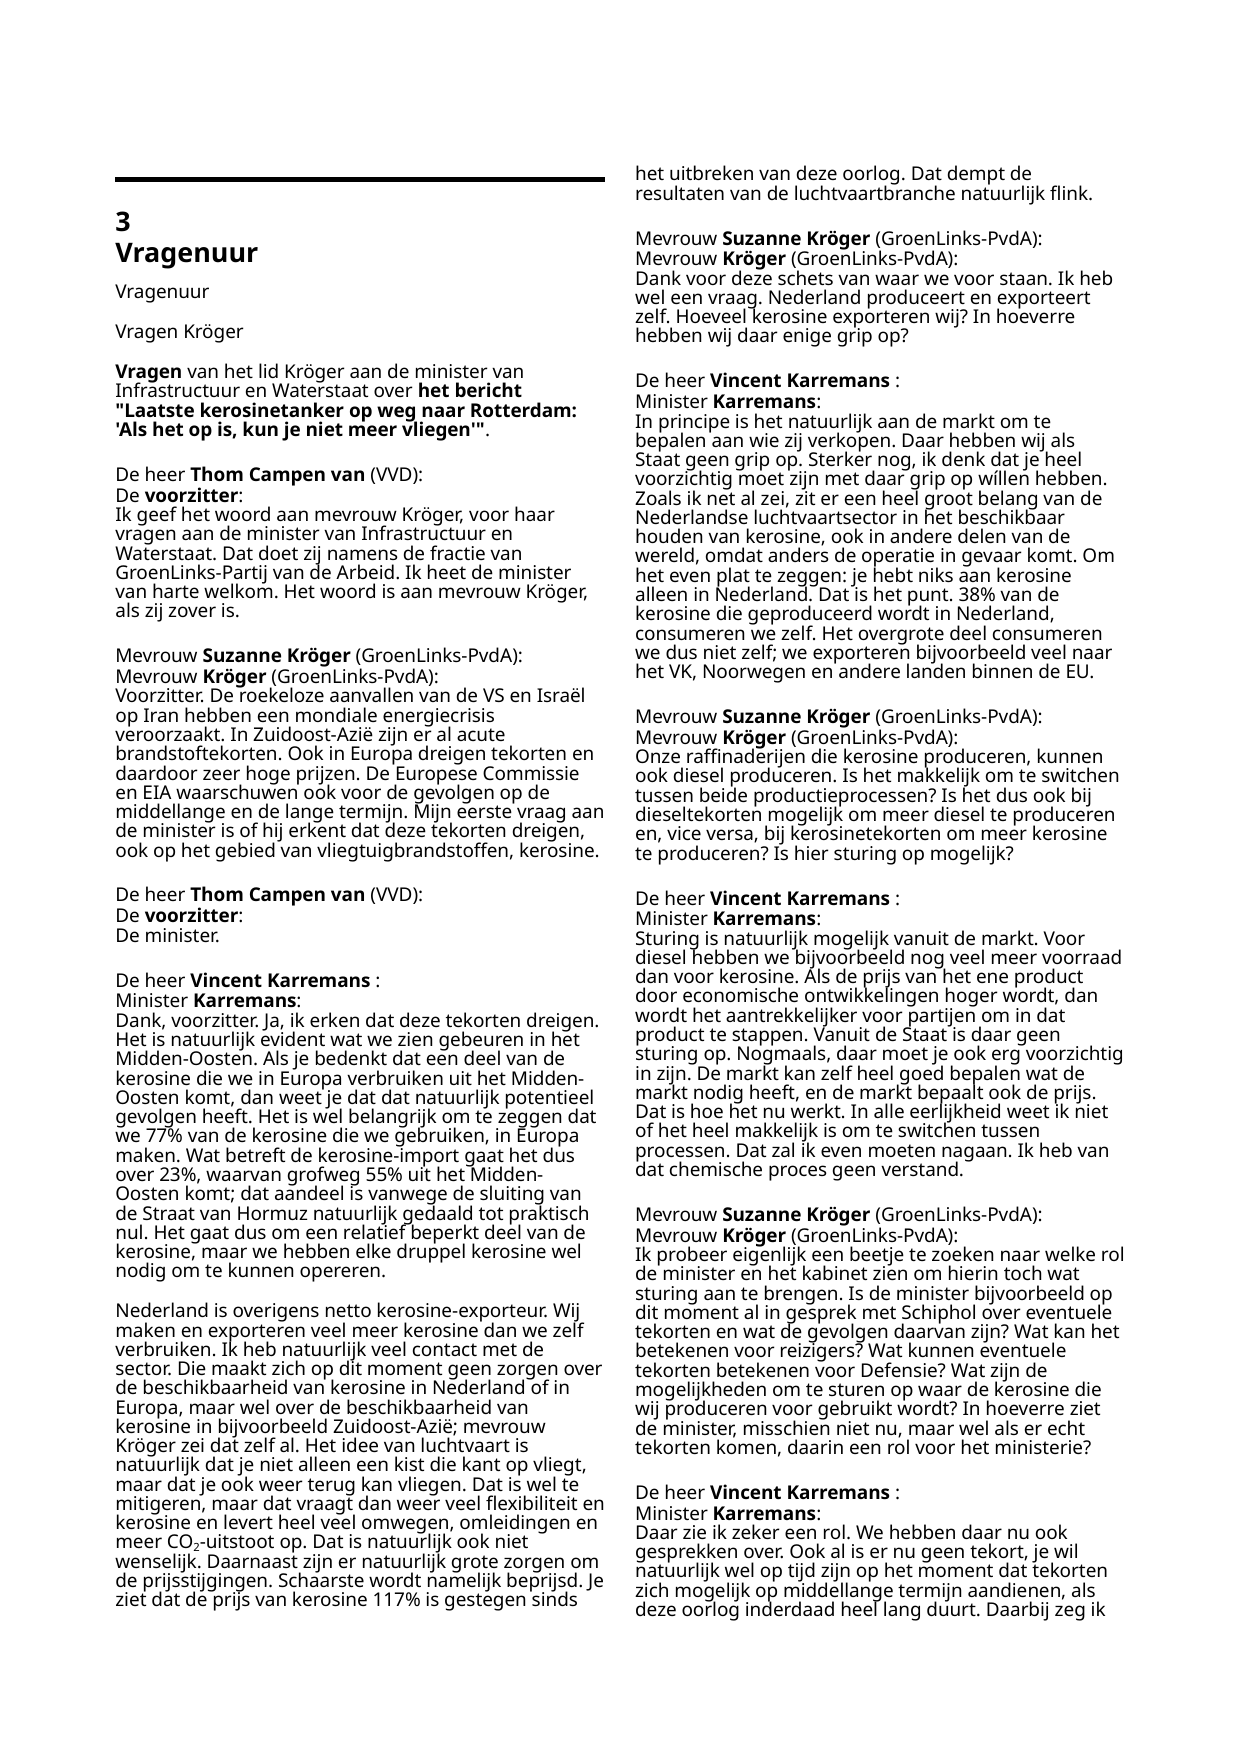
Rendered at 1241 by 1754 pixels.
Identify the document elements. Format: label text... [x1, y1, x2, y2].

text Mevrouw Kröger (GroenLinks-PvdA): [635, 729, 1125, 748]
text Vragen van het lid Kröger aan de minister van Infrastructuur en Waterstaat over het bericht "Laatste kerosinetanker op weg naar Rotterdam: 'Als het op is, kun je niet meer vliegen'". [115, 363, 605, 440]
text 3 [115, 203, 605, 239]
text Vragenuur [115, 239, 605, 283]
text In principe is het natuurlijk aan de markt om te bepalen aan wie zij verkopen. Daar hebben wij als Staat geen grip op. Sterker nog, ik denk dat je heel voorzichtig moet zijn met daar grip op wíllen hebben. Zoals ik net al zei, zit er een heel groot belang van de Nederlandse luchtvaartsector in het beschikbaar houden van kerosine, ook in andere delen van de wereld, omdat anders de operatie in gevaar komt. Om het even plat te zeggen: je hebt niks aan kerosine alleen in Nederland. Dat is het punt. 38% van de kerosine die geproduceerd wordt in Nederland, consumeren we zelf. Het overgrote deel consumeren we dus niet zelf; we exporteren bijvoorbeeld veel naar het VK, Noorwegen en andere landen binnen de EU. [635, 413, 1125, 682]
text De voorzitter: [115, 487, 605, 506]
text Ik probeer eigenlijk een beetje te zoeken naar welke rol de minister en het kabinet zien om hierin toch wat sturing aan te brengen. Is de minister bijvoorbeeld op dit moment al in gesprek met Schiphol over eventuele tekorten en wat de gevolgen daarvan zijn? Wat kan het betekenen voor reizigers? Wat kunnen eventuele tekorten betekenen voor Defensie? Wat zijn de mogelijkheden om te sturen op waar de kerosine die wij produceren voor gebruikt wordt? In hoeverre ziet de minister, misschien niet nu, maar wel als er echt tekorten komen, daarin een rol voor het ministerie? [635, 1246, 1125, 1458]
text De heer Vincent Karremans : [115, 967, 605, 992]
text Minister Karremans: [115, 992, 605, 1012]
text Onze raffinaderijen die kerosine produceren, kunnen ook diesel produceren. Is het makkelijk om te switchen tussen beide productieprocessen? Is het dus ook bij dieseltekorten mogelijk om meer diesel te produceren en, vice versa, bij kerosinetekorten om meer kerosine te produceren? Is hier sturing op mogelijk? [635, 748, 1125, 864]
text Mevrouw Suzanne Kröger (GroenLinks-PvdA): [635, 1201, 1125, 1227]
text De heer Thom Campen van (VVD): [115, 882, 605, 907]
text De voorzitter: [115, 907, 605, 927]
text Sturing is natuurlijk mogelijk vanuit de markt. Voor diesel hebben we bijvoorbeeld nog veel meer voorraad dan voor kerosine. Als de prijs van het ene product door economische ontwikkelingen hoger wordt, dan wordt het aantrekkelijker voor partijen om in dat product te stappen. Vanuit de Staat is daar geen sturing op. Nogmaals, daar moet je ook erg voorzichtig in zijn. De markt kan zelf heel goed bepalen wat de markt nodig heeft, en de markt bepaalt ook de prijs. Dat is hoe het nu werkt. In alle eerlijkheid weet ik niet of het heel makkelijk is om te switchen tussen processen. Dat zal ik even moeten nagaan. Ik heb van dat chemische proces geen verstand. [635, 930, 1125, 1180]
text Daar zie ik zeker een rol. We hebben daar nu ook gesprekken over. Ook al is er nu geen tekort, je wil natuurlijk wel op tijd zijn op het moment dat tekorten zich mogelijk op middellange termijn aandienen, als deze oorlog inderdaad heel lang duurt. Daarbij zeg ik [635, 1524, 1125, 1620]
text Ik geef het woord aan mevrouw Kröger, voor haar vragen aan de minister van Infrastructuur en Waterstaat. Dat doet zij namens de fractie van GroenLinks-Partij van de Arbeid. Ik heet de minister van harte welkom. Het woord is aan mevrouw Kröger, als zij zover is. [115, 506, 605, 622]
text Nederland is overigens netto kerosine-exporteur. Wij maken en exporteren veel meer kerosine dan we zelf verbruiken. Ik heb natuurlijk veel contact met de sector. Die maakt zich op dit moment geen zorgen over de beschikbaarheid van kerosine in Nederland of in Europa, maar wel over de beschikbaarheid van kerosine in bijvoorbeeld Zuidoost-Azië; mevrouw Kröger zei dat zelf al. Het idee van luchtvaart is natuurlijk dat je niet alleen een kist die kant op vliegt, maar dat je ook weer terug kan vliegen. Dat is wel te mitigeren, maar dat vraagt dan weer veel flexibiliteit en kerosine en levert heel veel omwegen, omleidingen en meer CO2-uitstoot op. Dat is natuurlijk ook niet wenselijk. Daarnaast zijn er natuurlijk grote zorgen om de prijsstijgingen. Schaarste wordt namelijk beprijsd. Je ziet dat de prijs van kerosine 117% is gestegen sinds [115, 1302, 605, 1611]
text het uitbreken van deze oorlog. Dat dempt de resultaten van de luchtvaartbranche natuurlijk flink. [635, 165, 1125, 204]
text Mevrouw Kröger (GroenLinks-PvdA): [635, 1227, 1125, 1246]
text Mevrouw Suzanne Kröger (GroenLinks-PvdA): [115, 642, 605, 668]
text Dank voor deze schets van waar we voor staan. Ik heb wel een vraag. Nederland produceert en exporteert zelf. Hoeveel kerosine exporteren wij? In hoeverre hebben wij daar enige grip op? [635, 270, 1125, 347]
text Minister Karremans: [635, 1504, 1125, 1524]
text Vragen Kröger [115, 323, 605, 342]
text Mevrouw Suzanne Kröger (GroenLinks-PvdA): [635, 703, 1125, 729]
text De minister. [115, 927, 605, 946]
text De heer Vincent Karremans : [635, 1479, 1125, 1504]
text Dank, voorzitter. Ja, ik erken dat deze tekorten dreigen. Het is natuurlijk evident wat we zien gebeuren in het Midden-Oosten. Als je bedenkt dat een deel van de kerosine die we in Europa verbruiken uit het Midden-Oosten komt, dan weet je dat dat natuurlijk potentieel gevolgen heeft. Het is wel belangrijk om te zeggen dat we 77% van de kerosine die we gebruiken, in Europa maken. Wat betreft de kerosine-import gaat het dus over 23%, waarvan grofweg 55% uit het Midden-Oosten komt; dat aandeel is vanwege de sluiting van de Straat van Hormuz natuurlijk gedaald tot praktisch nul. Het gaat dus om een relatief beperkt deel van de kerosine, maar we hebben elke druppel kerosine wel nodig om te kunnen opereren. [115, 1012, 605, 1282]
text De heer Thom Campen van (VVD): [115, 461, 605, 487]
text De heer Vincent Karremans : [635, 885, 1125, 910]
text De heer Vincent Karremans : [635, 368, 1125, 393]
text Voorzitter. De roekeloze aanvallen van de VS en Israël op Iran hebben een mondiale energiecrisis veroorzaakt. In Zuidoost-Azië zijn er al acute brandstoftekorten. Ook in Europa dreigen tekorten en daardoor zeer hoge prijzen. De Europese Commissie en EIA waarschuwen ook voor de gevolgen op de middellange en de lange termijn. Mijn eerste vraag aan de minister is of hij erkent dat deze tekorten dreigen, ook op het gebied van vliegtuigbrandstoffen, kerosine. [115, 687, 605, 861]
text Mevrouw Kröger (GroenLinks-PvdA): [635, 250, 1125, 270]
text Minister Karremans: [635, 393, 1125, 413]
text Mevrouw Suzanne Kröger (GroenLinks-PvdA): [635, 225, 1125, 250]
text Mevrouw Kröger (GroenLinks-PvdA): [115, 668, 605, 687]
text Minister Karremans: [635, 910, 1125, 930]
text Vragenuur [115, 283, 605, 302]
